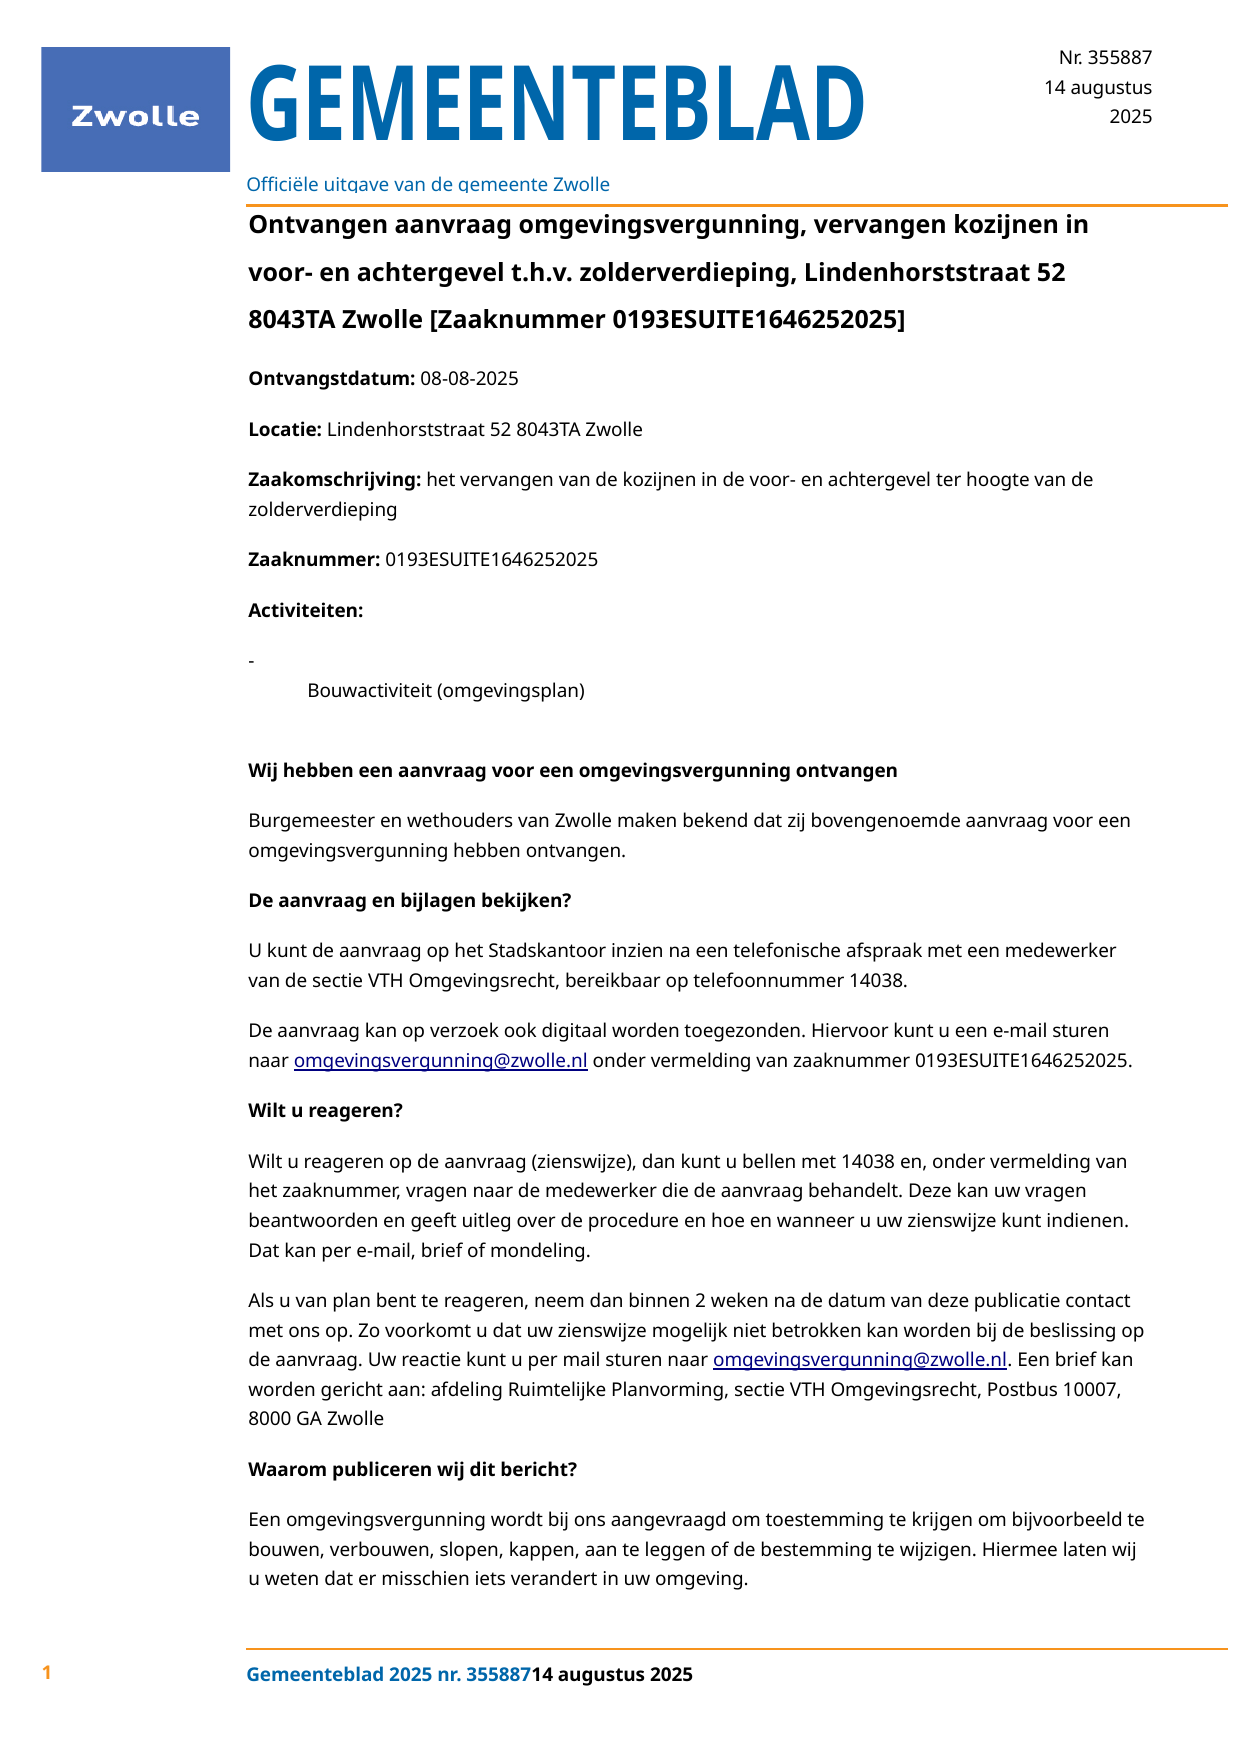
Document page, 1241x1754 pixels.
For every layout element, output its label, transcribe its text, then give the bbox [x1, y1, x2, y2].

text Wilt u reageren op de aanvraag (zienswijze), dan kunt u bellen met 14038 en, onder vermelding van het zaaknummer, vragen naar de medewerker die de aanvraag behandelt. Deze kan uw vragen beantwoorden en geeft uitleg over de procedure en hoe en wanneer u uw zienswijze kunt indienen. Dat kan per e-mail, brief of mondeling. [248, 1148, 1152, 1262]
text Wilt u reageren? [248, 1098, 1152, 1123]
text U kunt de aanvraag op het Stadskantoor inzien na een telefonische afspraak met een medewerker van de sectie VTH Omgevingsrecht, bereikbaar op telefoonnummer 14038. [248, 938, 1152, 993]
text De aanvraag en bijlagen bekijken? [248, 887, 1152, 913]
text Activiteiten: [248, 597, 1152, 622]
text Ontvangstdatum: 08-08-2025 [248, 366, 1152, 391]
list Bouwactiviteit (omgevingsplan) [248, 677, 1152, 702]
text Als u van plan bent te reageren, neem dan binnen 2 weken na de datum van deze publicatie contact met ons op. Zo voorkomt u dat uw zienswijze mogelijk niet betrokken kan worden bij de beslissing op de aanvraag. Uw reactie kunt u per mail sturen naar omgevingsvergunning@zwolle.nl. Een brief kan worden gericht aan: afdeling Ruimtelijke Planvorming, sectie VTH Omgevingsrecht, Postbus 10007, 8000 GA Zwolle [248, 1287, 1152, 1431]
text Waarom publiceren wij dit bericht? [248, 1456, 1152, 1482]
text Locatie: Lindenhorststraat 52 8043TA Zwolle [248, 416, 1152, 442]
text Ontvangen aanvraag omgevingsvergunning, vervangen kozijnen in voor- en achtergevel t.h.v. zolderverdieping, Lindenhorststraat 52 8043TA Zwolle [Zaaknummer 0193ESUITE1646252025] [248, 207, 1152, 336]
text De aanvraag kan op verzoek ook digitaal worden toegezonden. Hiervoor kunt u een e-mail sturen naar omgevingsvergunning@zwolle.nl onder vermelding van zaaknummer 0193ESUITE1646252025. [248, 1018, 1152, 1073]
text Zaakomschrijving: het vervangen van de kozijnen in de voor- en achtergevel ter hoogte van de zolderverdieping [248, 466, 1152, 522]
picture [41, 47, 231, 172]
text Burgemeester en wethouders van Zwolle maken bekend dat zij bovengenoemde aanvraag voor een omgevingsvergunning hebben ontvangen. [248, 807, 1152, 862]
text Zaaknummer: 0193ESUITE1646252025 [248, 546, 1152, 572]
text Wij hebben een aanvraag voor een omgevingsvergunning ontvangen [248, 757, 1152, 782]
text Een omgevingsvergunning wordt bij ons aangevraagd om toestemming te krijgen om bijvoorbeeld te bouwen, verbouwen, slopen, kappen, aan te leggen of de bestemming te wijzigen. Hiermee laten wij u weten dat er misschien iets verandert in uw omgeving. [248, 1506, 1152, 1591]
